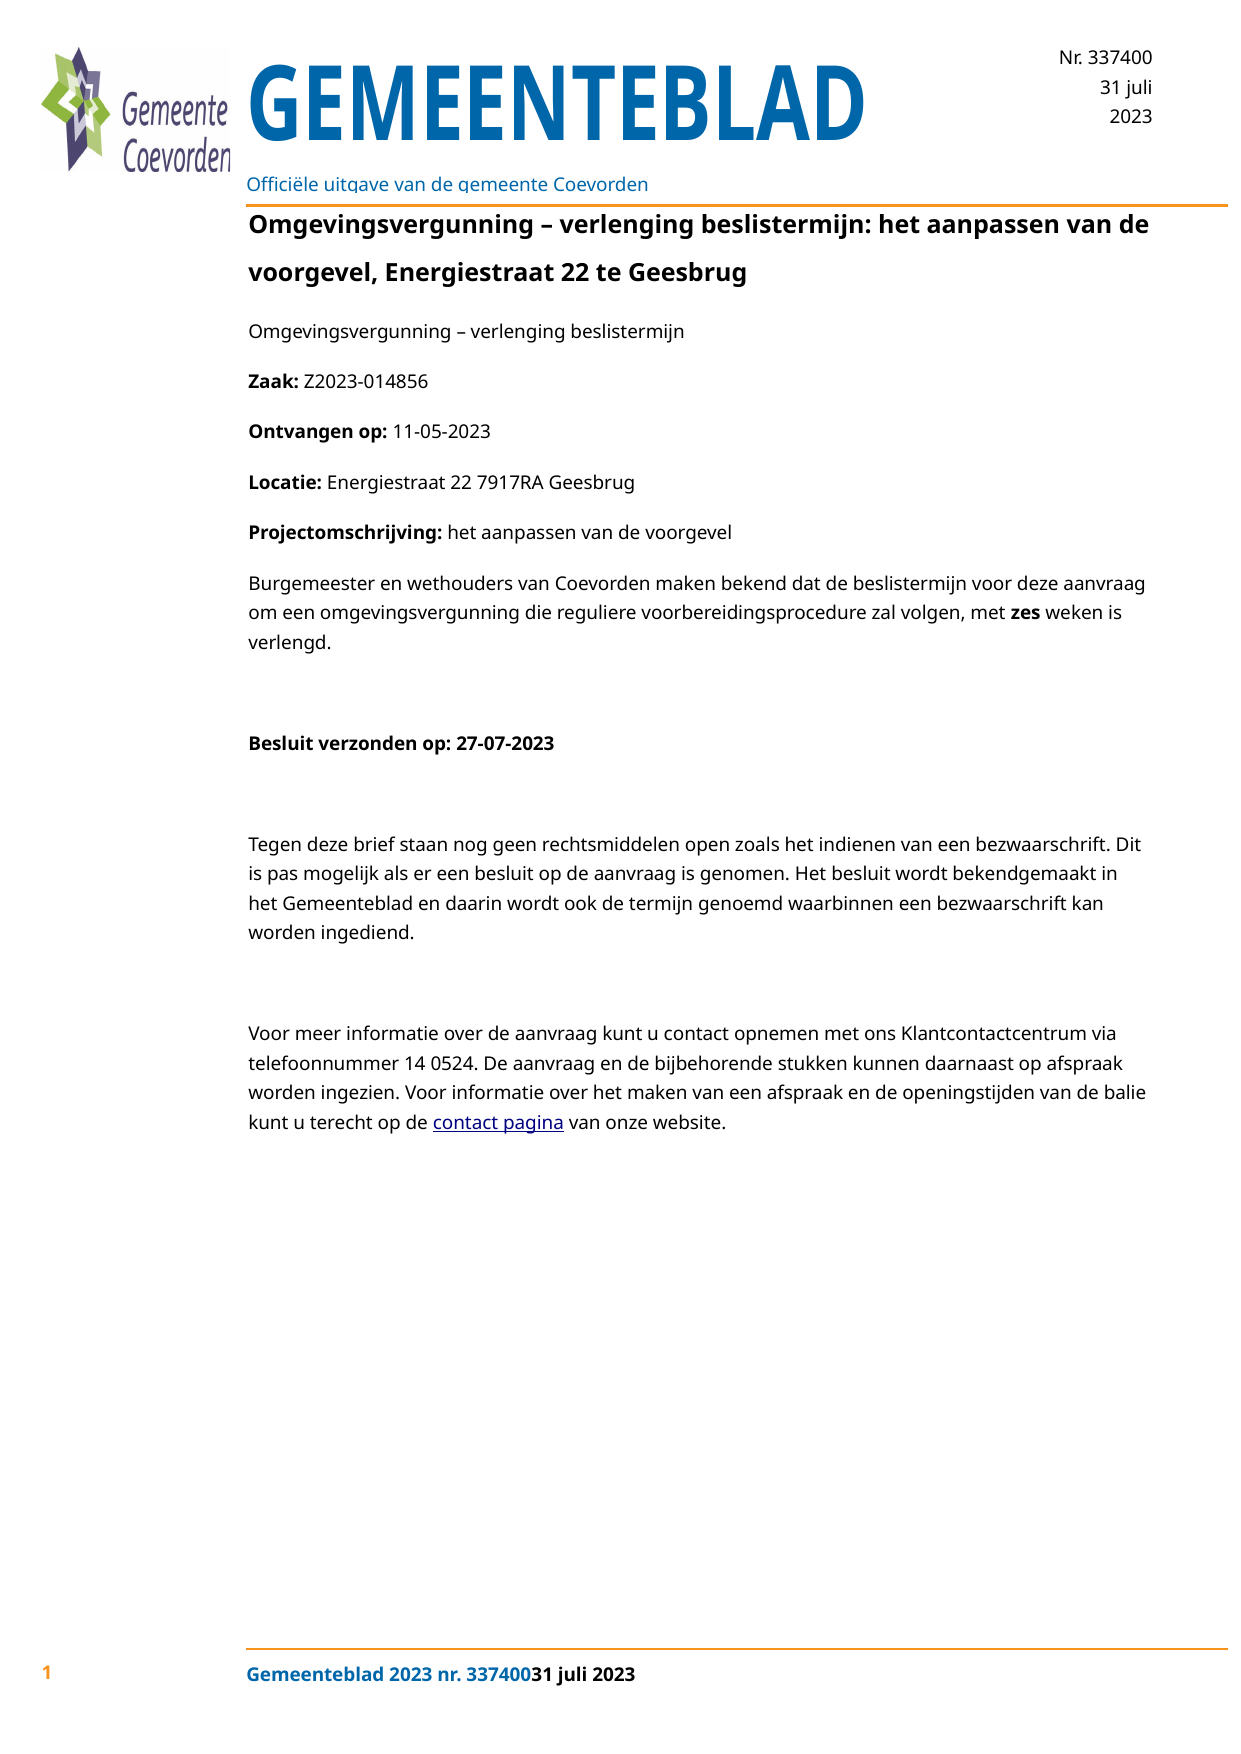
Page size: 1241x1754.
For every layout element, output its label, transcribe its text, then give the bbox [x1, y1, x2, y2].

text Besluit verzonden op: 27-07-2023 [248, 730, 1152, 756]
text Ontvangen op: 11-05-2023 [248, 419, 1152, 444]
text Locatie: Energiestraat 22 7917RA Geesbrug [248, 469, 1152, 495]
text Burgemeester en wethouders van Coevorden maken bekend dat de beslistermijn voor deze aanvraag om een omgevingsvergunning die reguliere voorbereidingsprocedure zal volgen, met zes weken is verlengd. [248, 570, 1152, 655]
text Tegen deze brief staan nog geen rechtsmiddelen open zoals het indienen van een bezwaarschrift. Dit is pas mogelijk als er een besluit op de aanvraag is genomen. Het besluit wordt bekendgemaakt in het Gemeenteblad en daarin wordt ook de termijn genoemd waarbinnen een bezwaarschrift kan worden ingediend. [248, 831, 1152, 945]
text Zaak: Z2023-014856 [248, 368, 1152, 394]
text Omgevingsvergunning – verlenging beslistermijn [248, 318, 1152, 344]
picture [41, 47, 231, 172]
text Omgevingsvergunning – verlenging beslistermijn: het aanpassen van de voorgevel, Energiestraat 22 te Geesbrug [248, 207, 1152, 288]
text Projectomschrijving: het aanpassen van de voorgevel [248, 519, 1152, 545]
text Voor meer informatie over de aanvraag kunt u contact opnemen met ons Klantcontactcentrum via telefoonnummer 14 0524. De aanvraag en de bijbehorende stukken kunnen daarnaast op afspraak worden ingezien. Voor informatie over het maken van een afspraak en de openingstijden van de balie kunt u terecht op de contact pagina van onze website. [248, 1020, 1152, 1135]
